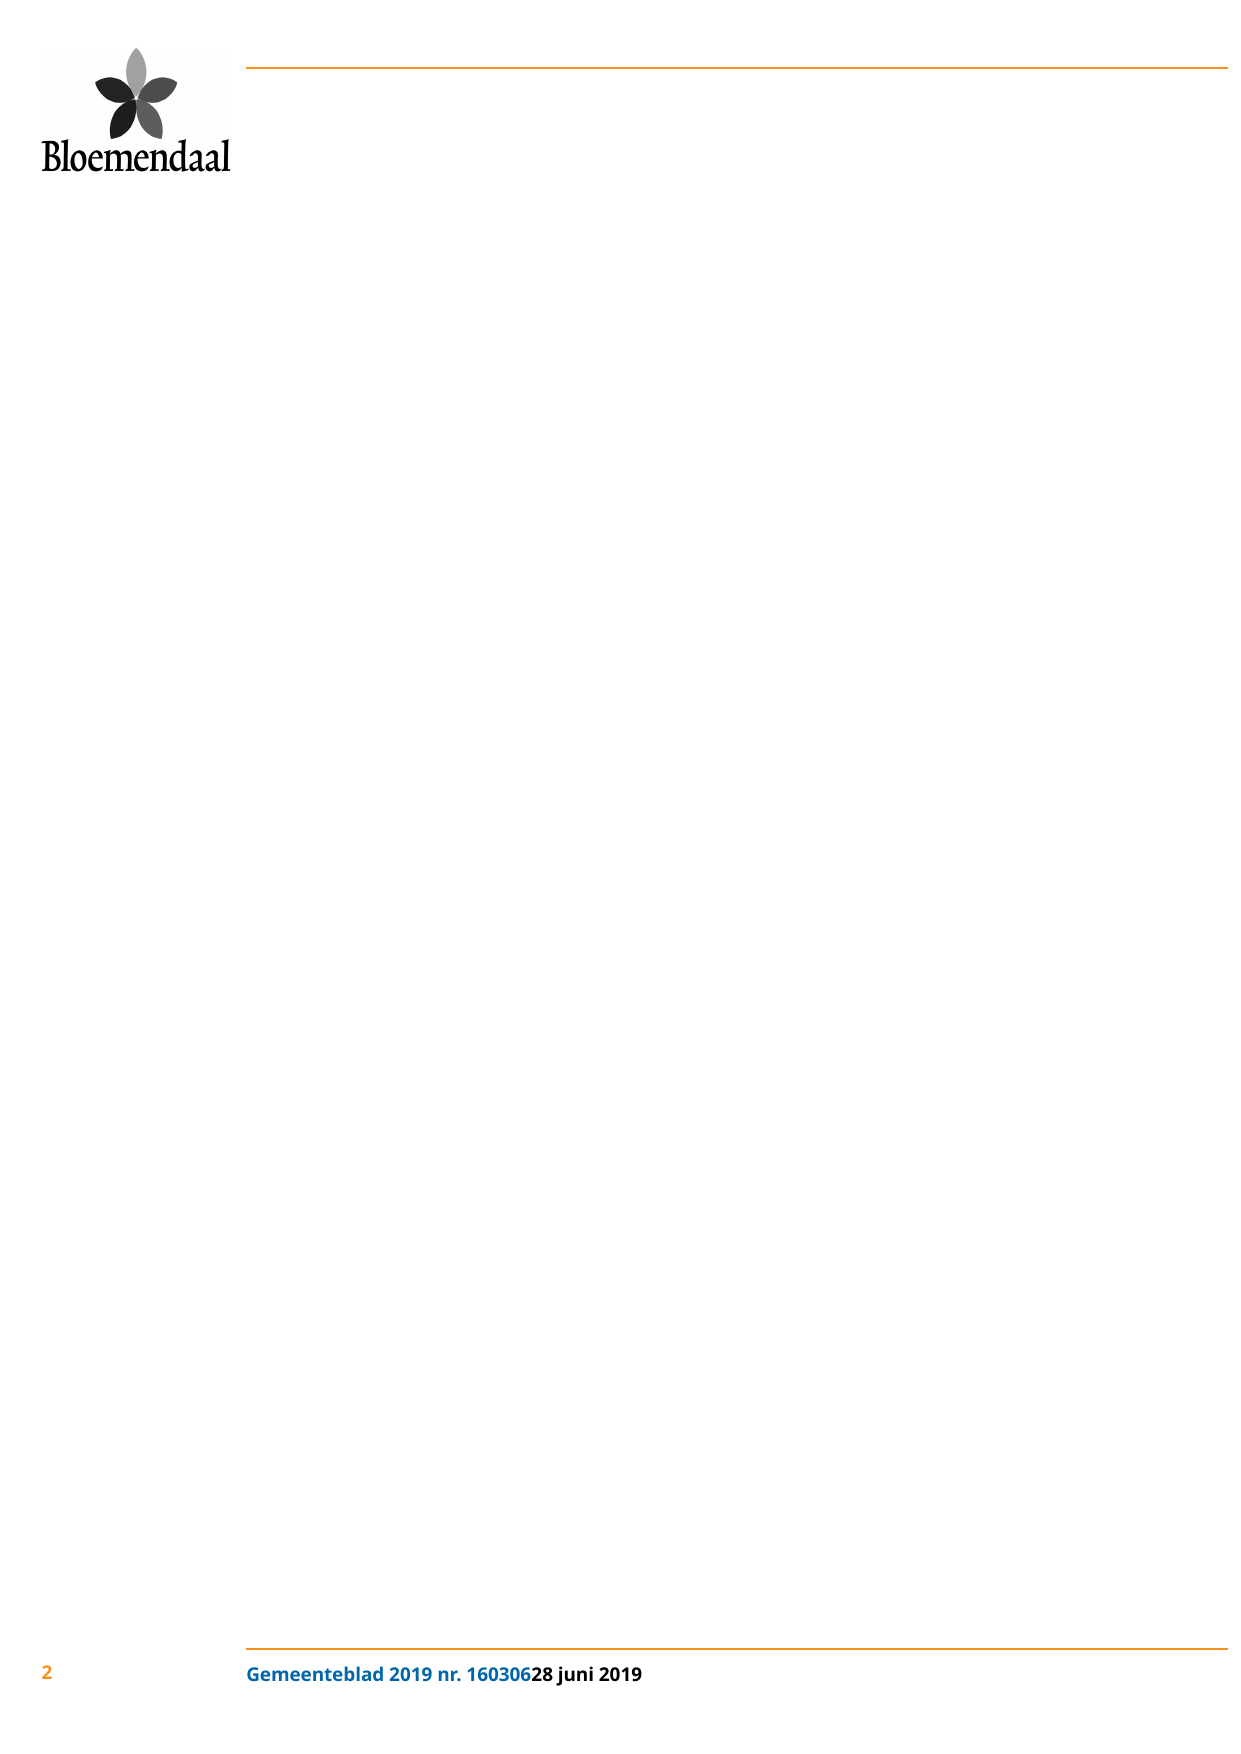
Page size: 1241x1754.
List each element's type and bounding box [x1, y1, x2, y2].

picture [41, 47, 231, 172]
